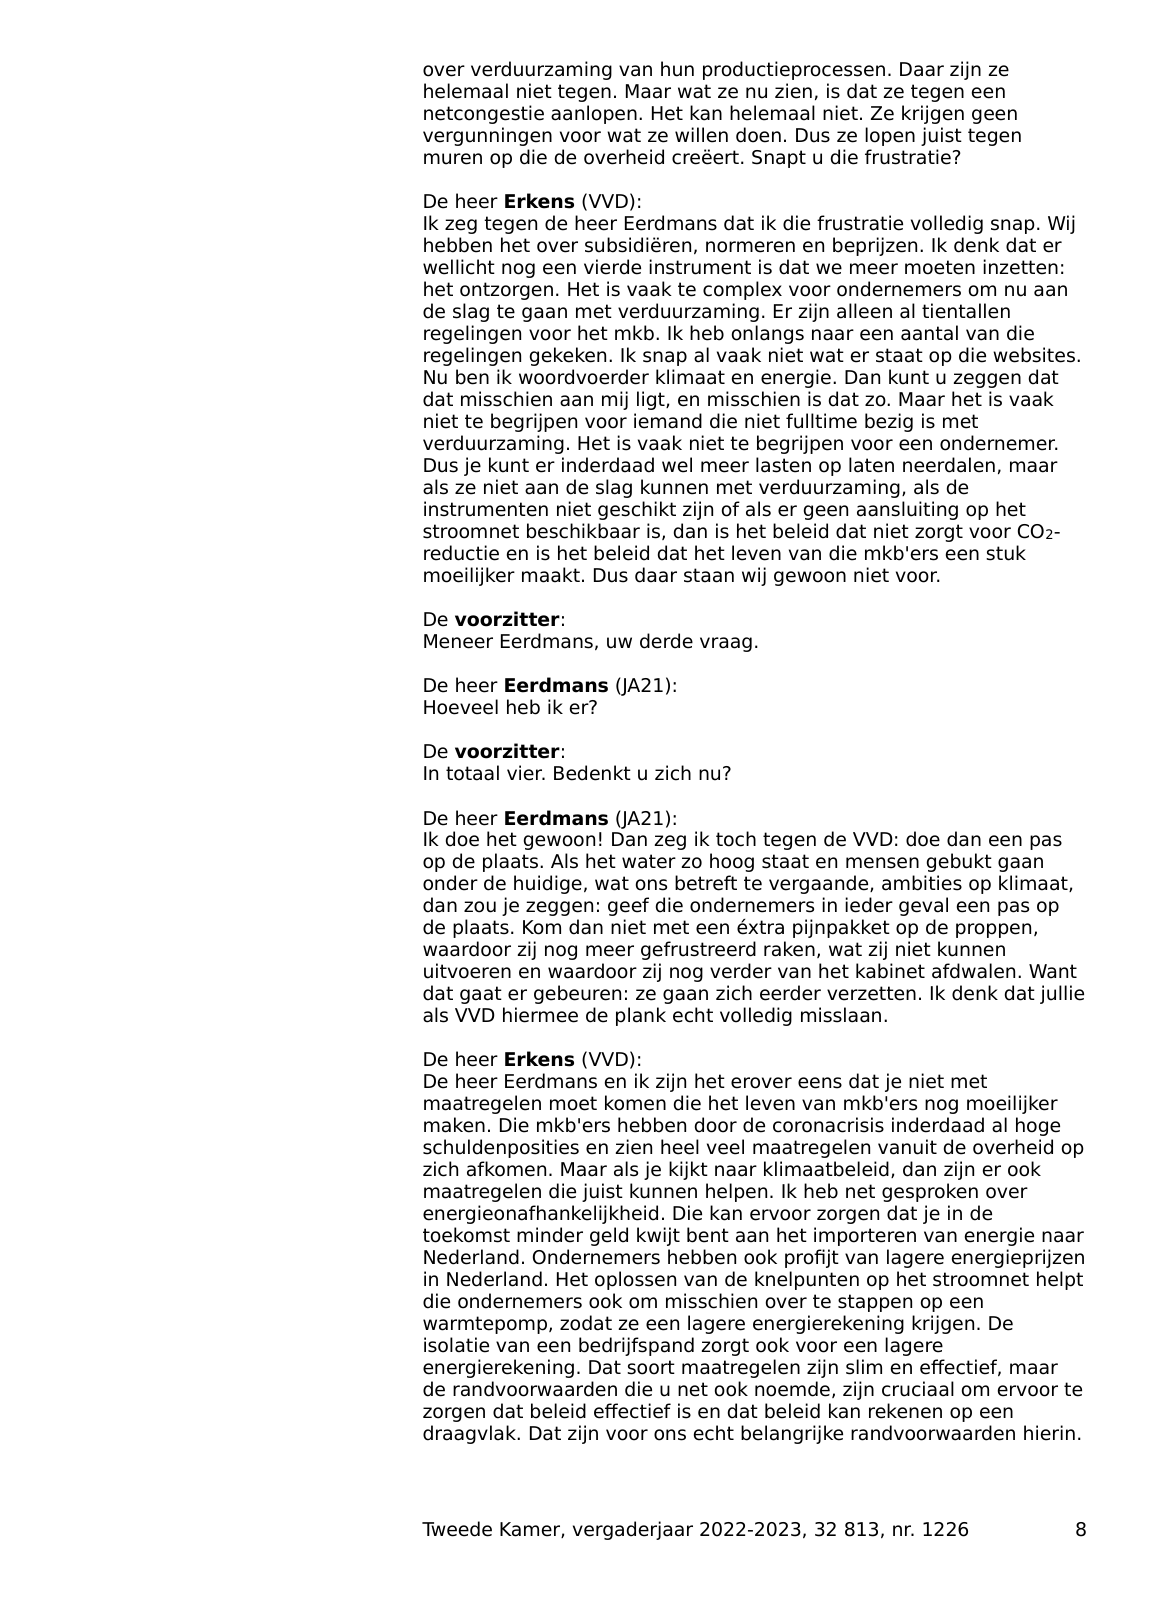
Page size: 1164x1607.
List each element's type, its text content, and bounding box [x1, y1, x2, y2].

text De heer Eerdmans en ik zijn het erover eens dat je niet met maatregelen moet komen die het leven van mkb'ers nog moeilijker maken. Die mkb'ers hebben door de coronacrisis inderdaad al hoge schuldenposities en zien heel veel maatregelen vanuit de overheid op zich afkomen. Maar als je kijkt naar klimaatbeleid, dan zijn er ook maatregelen die juist kunnen helpen. Ik heb net gesproken over energieonafhankelijkheid. Die kan ervoor zorgen dat je in de toekomst minder geld kwijt bent aan het importeren van energie naar Nederland. Ondernemers hebben ook profijt van lagere energieprijzen in Nederland. Het oplossen van de knelpunten op het stroomnet helpt die ondernemers ook om misschien over te stappen op een warmtepomp, zodat ze een lagere energierekening krijgen. De isolatie van een bedrijfspand zorgt ook voor een lagere energierekening. Dat soort maatregelen zijn slim en effectief, maar de randvoorwaarden die u net ook noemde, zijn cruciaal om ervoor te zorgen dat beleid effectief is en dat beleid kan rekenen op een draagvlak. Dat zijn voor ons echt belangrijke randvoorwaarden hierin. [422, 1071, 1087, 1445]
text De heer Eerdmans (JA21): [422, 675, 1087, 697]
text De heer Erkens (VVD): [422, 1049, 1087, 1071]
text Hoeveel heb ik er? [422, 697, 1087, 719]
text In totaal vier. Bedenkt u zich nu? [422, 763, 1087, 785]
text Ik zeg tegen de heer Eerdmans dat ik die frustratie volledig snap. Wij hebben het over subsidiëren, normeren en beprijzen. Ik denk dat er wellicht nog een vierde instrument is dat we meer moeten inzetten: het ontzorgen. Het is vaak te complex voor ondernemers om nu aan de slag te gaan met verduurzaming. Er zijn alleen al tientallen regelingen voor het mkb. Ik heb onlangs naar een aantal van die regelingen gekeken. Ik snap al vaak niet wat er staat op die websites. Nu ben ik woordvoerder klimaat en energie. Dan kunt u zeggen dat dat misschien aan mij ligt, en misschien is dat zo. Maar het is vaak niet te begrijpen voor iemand die niet fulltime bezig is met verduurzaming. Het is vaak niet te begrijpen voor een ondernemer. Dus je kunt er inderdaad wel meer lasten op laten neerdalen, maar als ze niet aan de slag kunnen met verduurzaming, als de instrumenten niet geschikt zijn of als er geen aansluiting op het stroomnet beschikbaar is, dan is het beleid dat niet zorgt voor CO2-reductie en is het beleid dat het leven van die mkb'ers een stuk moeilijker maakt. Dus daar staan wij gewoon niet voor. [422, 213, 1087, 587]
text Ik doe het gewoon! Dan zeg ik toch tegen de VVD: doe dan een pas op de plaats. Als het water zo hoog staat en mensen gebukt gaan onder de huidige, wat ons betreft te vergaande, ambities op klimaat, dan zou je zeggen: geef die ondernemers in ieder geval een pas op de plaats. Kom dan niet met een éxtra pijnpakket op de proppen, waardoor zij nog meer gefrustreerd raken, wat zij niet kunnen uitvoeren en waardoor zij nog verder van het kabinet afdwalen. Want dat gaat er gebeuren: ze gaan zich eerder verzetten. Ik denk dat jullie als VVD hiermee de plank echt volledig misslaan. [422, 829, 1087, 1027]
text De heer Eerdmans (JA21): [422, 807, 1087, 829]
text De voorzitter: [422, 741, 1087, 763]
text De voorzitter: [422, 609, 1087, 631]
text Meneer Eerdmans, uw derde vraag. [422, 631, 1087, 653]
text over verduurzaming van hun productieprocessen. Daar zijn ze helemaal niet tegen. Maar wat ze nu zien, is dat ze tegen een netcongestie aanlopen. Het kan helemaal niet. Ze krijgen geen vergunningen voor wat ze willen doen. Dus ze lopen juist tegen muren op die de overheid creëert. Snapt u die frustratie? [422, 59, 1087, 169]
text De heer Erkens (VVD): [422, 191, 1087, 213]
